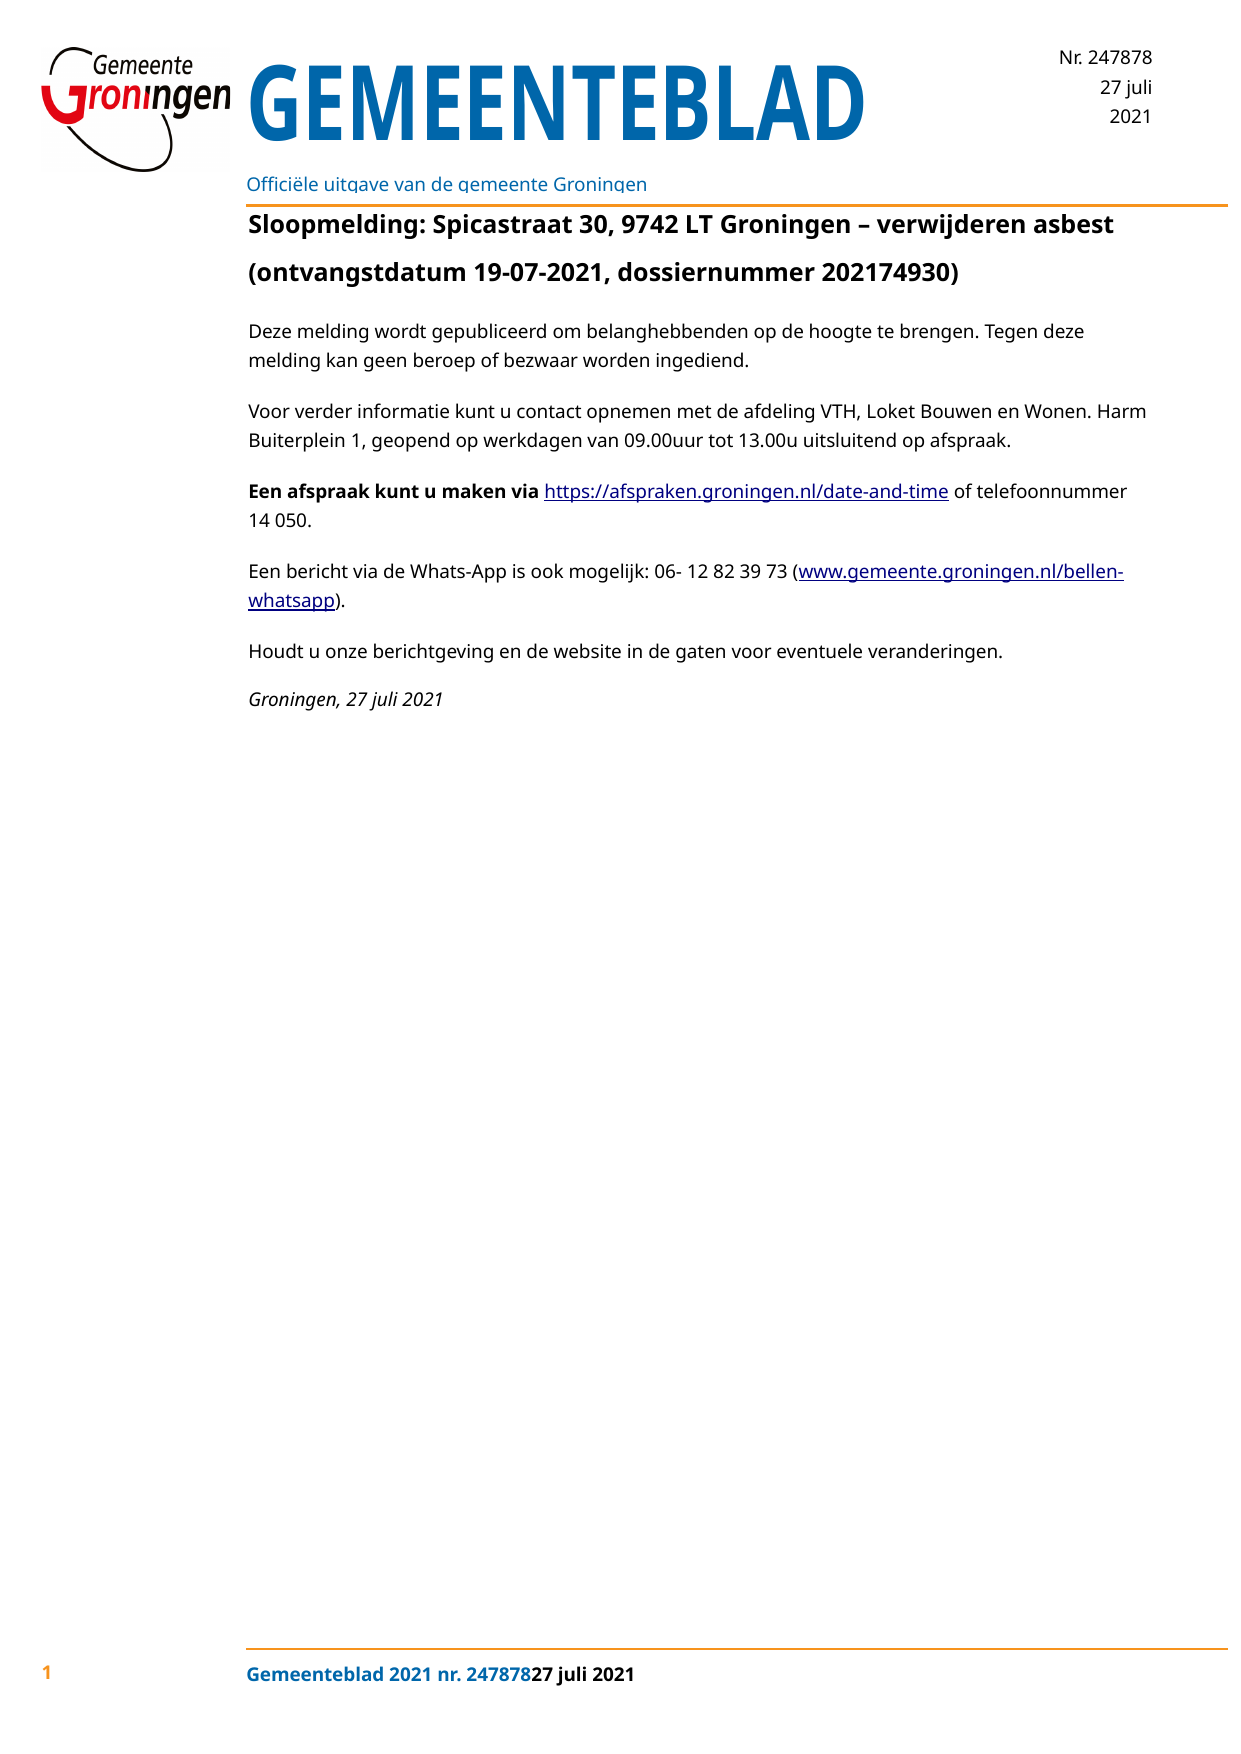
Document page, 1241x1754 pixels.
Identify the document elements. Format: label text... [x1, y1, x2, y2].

text Een bericht via de Whats-App is ook mogelijk: 06- 12 82 39 73 (www.gemeente.groningen.nl/bellen-whatsapp). [248, 558, 1152, 613]
text Voor verder informatie kunt u contact opnemen met de afdeling VTH, Loket Bouwen en Wonen. Harm Buiterplein 1, geopend op werkdagen van 09.00uur tot 13.00u uitsluitend op afspraak. [248, 398, 1152, 453]
text Sloopmelding: Spicastraat 30, 9742 LT Groningen – verwijderen asbest (ontvangstdatum 19-07-2021, dossiernummer 202174930) [248, 207, 1152, 288]
text Groningen, 27 juli 2021 [248, 686, 1152, 711]
picture [41, 47, 231, 172]
text Houdt u onze berichtgeving en de website in de gaten voor eventuele veranderingen. [248, 638, 1152, 664]
text Een afspraak kunt u maken via https://afspraken.groningen.nl/date-and-time of telefoonnummer 14 050. [248, 478, 1152, 533]
text Deze melding wordt gepubliceerd om belanghebbenden op de hoogte te brengen. Tegen deze melding kan geen beroep of bezwaar worden ingediend. [248, 318, 1152, 373]
